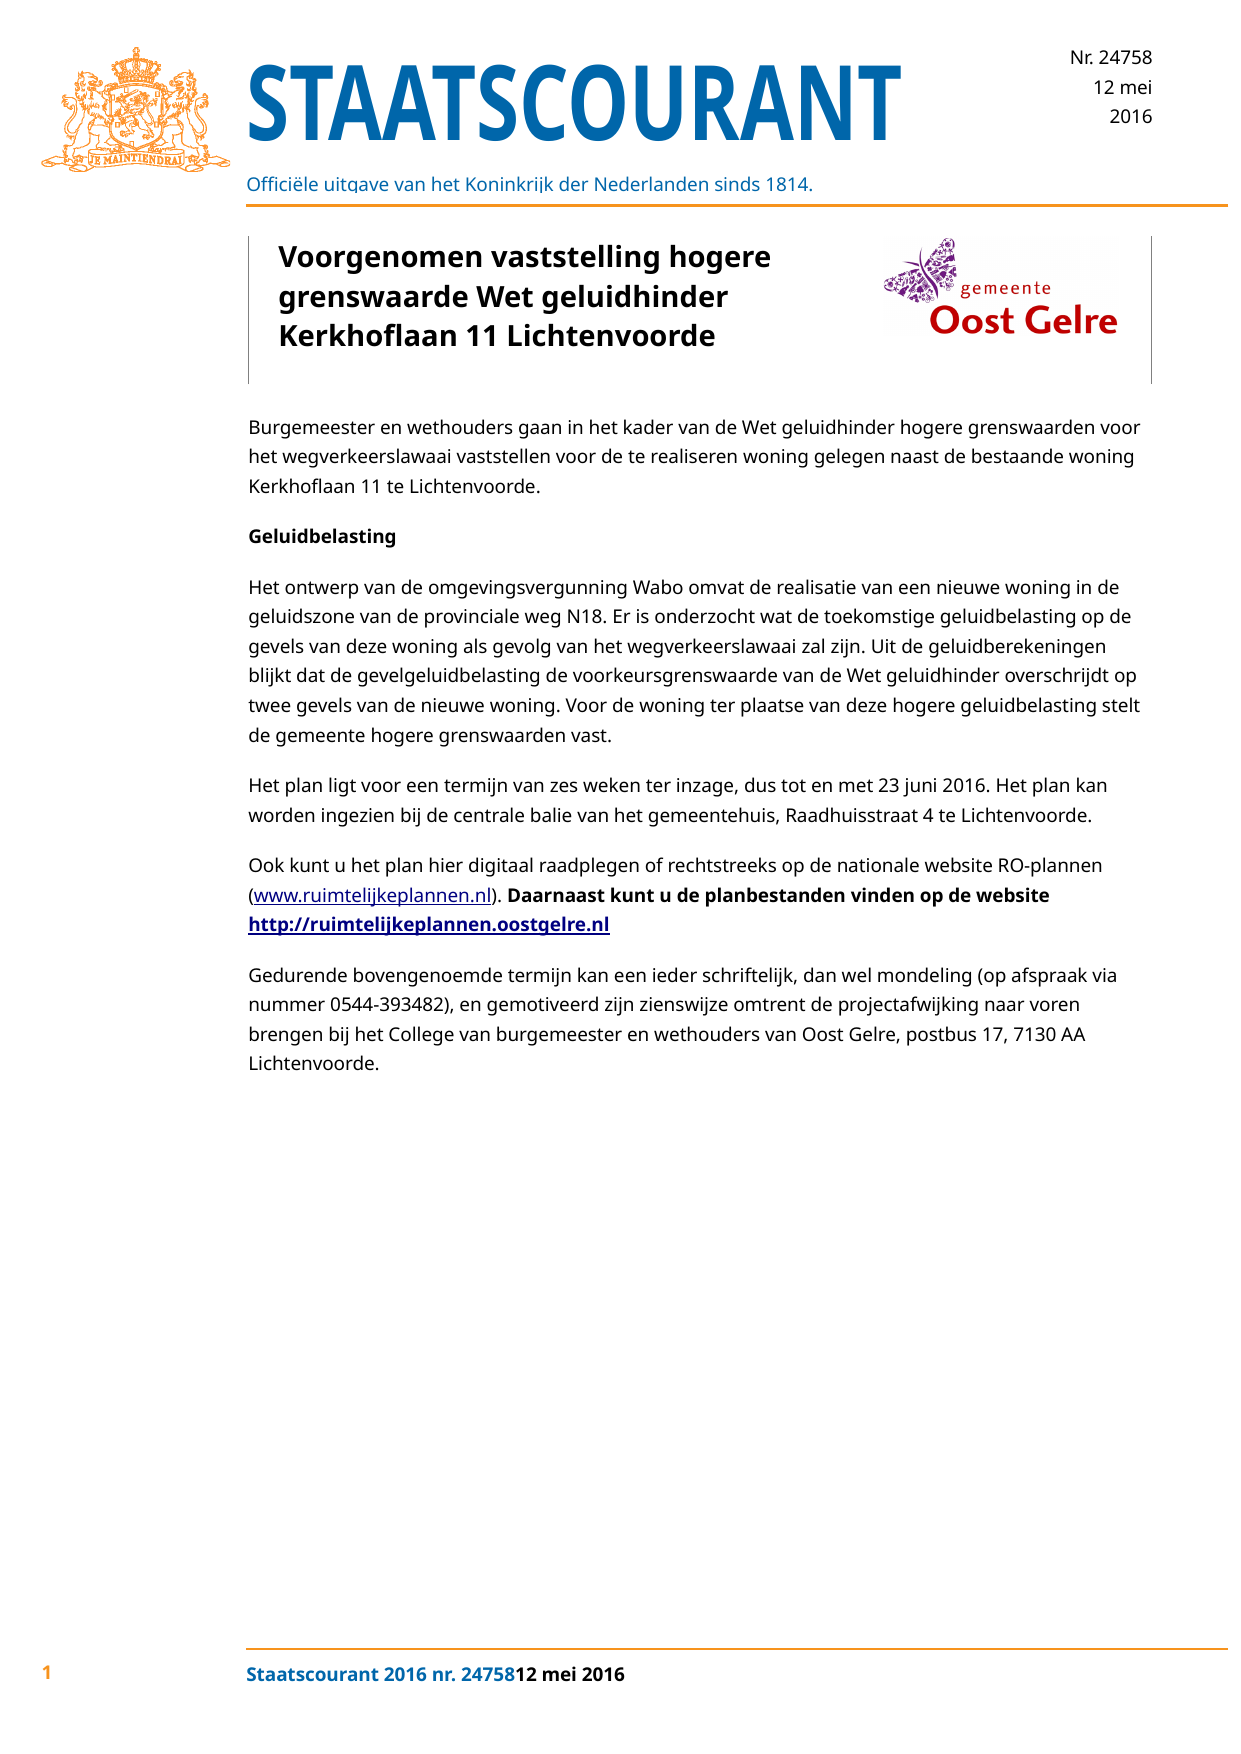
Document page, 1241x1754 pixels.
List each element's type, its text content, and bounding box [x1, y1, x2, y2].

picture [882, 236, 1119, 336]
text Gedurende bovengenoemde termijn kan een ieder schriftelijk, dan wel mondeling (op afspraak via nummer 0544-393482), en gemotiveerd zijn zienswijze omtrent de projectafwijking naar voren brengen bij het College van burgemeester en wethouders van Oost Gelre, postbus 17, 7130 AA Lichtenvoorde. [248, 962, 1152, 1076]
text Geluidbelasting [248, 523, 1152, 549]
text Burgemeester en wethouders gaan in het kader van de Wet geluidhinder hogere grenswaarden voor het wegverkeerslawaai vaststellen voor de te realiseren woning gelegen naast de bestaande woning Kerkhoflaan 11 te Lichtenvoorde. [248, 414, 1152, 499]
text Ook kunt u het plan hier digitaal raadplegen of rechtstreeks op de nationale website RO-plannen (www.ruimtelijkeplannen.nl). Daarnaast kunt u de planbestanden vinden op de website http://ruimtelijkeplannen.oostgelre.nl [248, 852, 1152, 937]
table_header Voorgenomen vaststelling hogere grenswaarde Wet geluidhinder Kerkhoflaan 11 Lichtenvoorde [249, 236, 850, 384]
table_header [850, 236, 1151, 384]
text Het ontwerp van de omgevingsvergunning Wabo omvat de realisatie van een nieuwe woning in de geluidszone van de provinciale weg N18. Er is onderzocht wat de toekomstige geluidbelasting op de gevels van deze woning als gevolg van het wegverkeerslawaai zal zijn. Uit de geluidberekeningen blijkt dat de gevelgeluidbelasting de voorkeursgrenswaarde van de Wet geluidhinder overschrijdt op twee gevels van de nieuwe woning. Voor de woning ter plaatse van deze hogere geluidbelasting stelt de gemeente hogere grenswaarden vast. [248, 574, 1152, 748]
picture [41, 47, 231, 172]
text Het plan ligt voor een termijn van zes weken ter inzage, dus tot en met 23 juni 2016. Het plan kan worden ingezien bij de centrale balie van het gemeentehuis, Raadhuisstraat 4 te Lichtenvoorde. [248, 772, 1152, 828]
